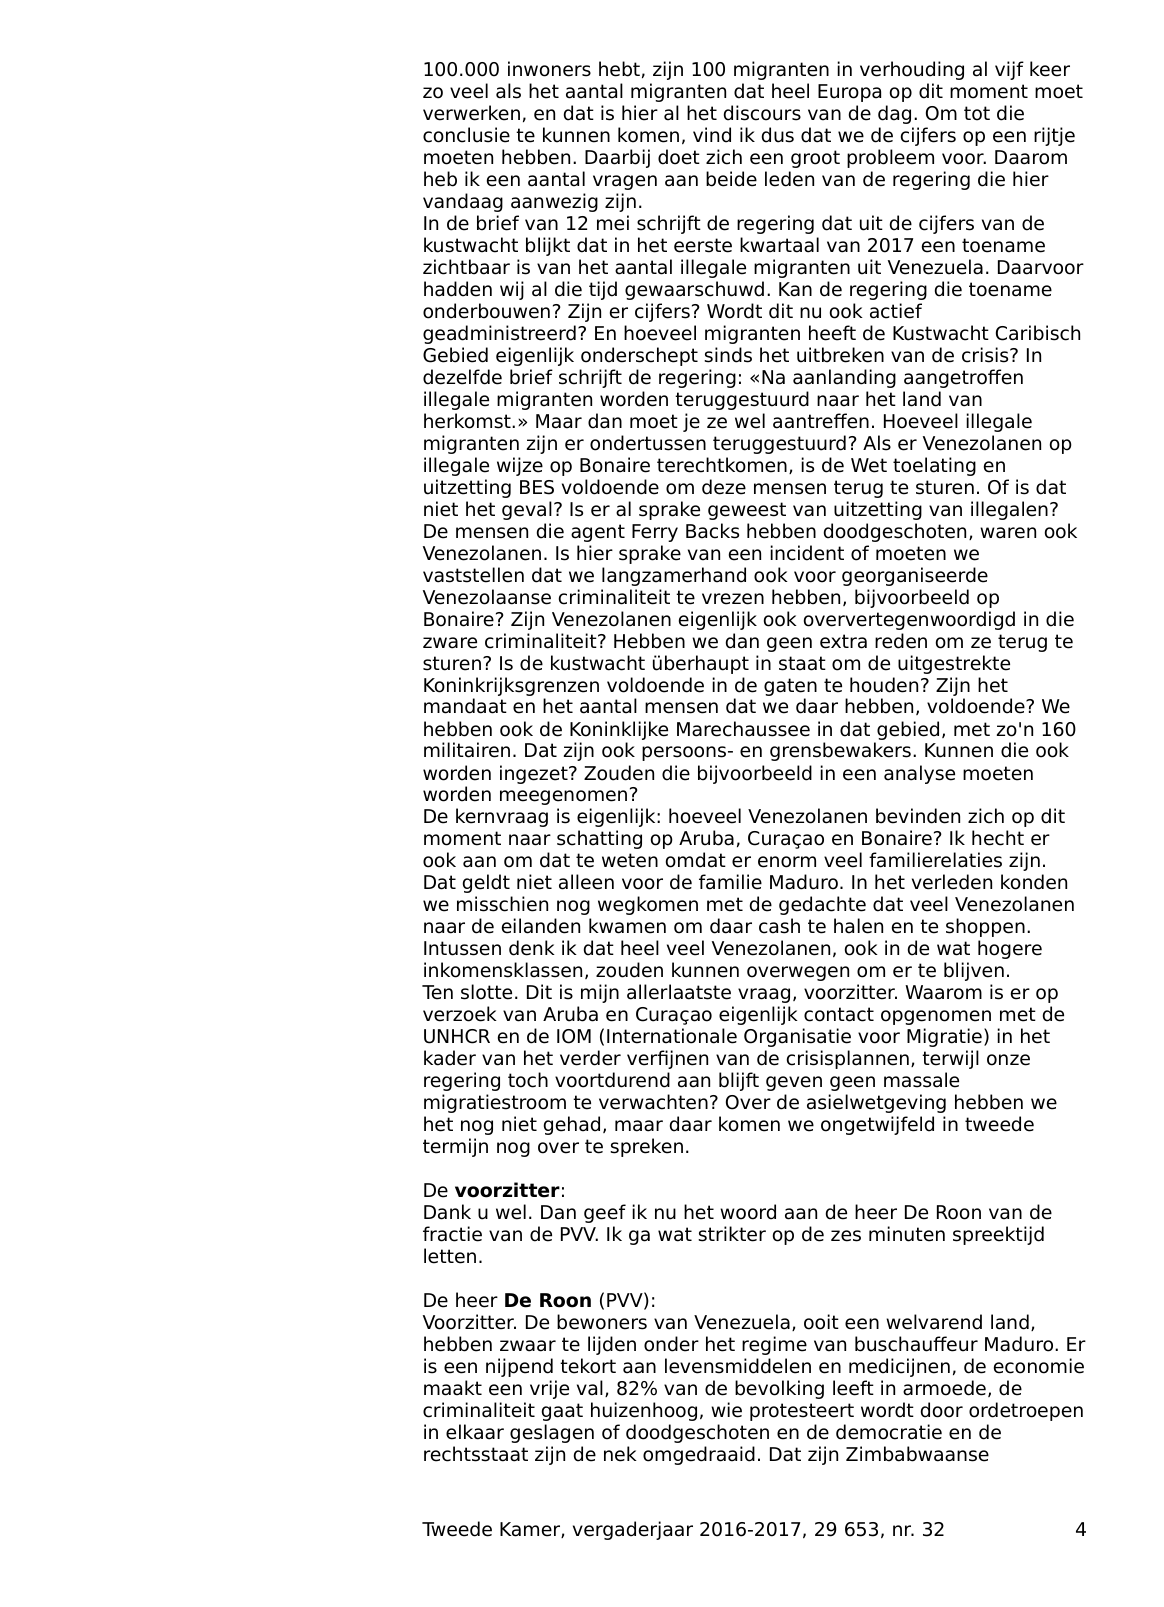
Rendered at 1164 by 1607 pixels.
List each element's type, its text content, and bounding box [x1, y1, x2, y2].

text Dank u wel. Dan geef ik nu het woord aan de heer De Roon van de fractie van de PVV. Ik ga wat strikter op de zes minuten spreektijd letten. [422, 1202, 1087, 1268]
text De kernvraag is eigenlijk: hoeveel Venezolanen bevinden zich op dit moment naar schatting op Aruba, Curaçao en Bonaire? Ik hecht er ook aan om dat te weten omdat er enorm veel familierelaties zijn. Dat geldt niet alleen voor de familie Maduro. In het verleden konden we misschien nog wegkomen met de gedachte dat veel Venezolanen naar de eilanden kwamen om daar cash te halen en te shoppen. Intussen denk ik dat heel veel Venezolanen, ook in de wat hogere inkomensklassen, zouden kunnen overwegen om er te blijven. [422, 806, 1087, 982]
text 100.000 inwoners hebt, zijn 100 migranten in verhouding al vijf keer zo veel als het aantal migranten dat heel Europa op dit moment moet verwerken, en dat is hier al het discours van de dag. Om tot die conclusie te kunnen komen, vind ik dus dat we de cijfers op een rijtje moeten hebben. Daarbij doet zich een groot probleem voor. Daarom heb ik een aantal vragen aan beide leden van de regering die hier vandaag aanwezig zijn. [422, 59, 1087, 213]
text De voorzitter: [422, 1180, 1087, 1202]
text Ten slotte. Dit is mijn allerlaatste vraag, voorzitter. Waarom is er op verzoek van Aruba en Curaçao eigenlijk contact opgenomen met de UNHCR en de IOM (Internationale Organisatie voor Migratie) in het kader van het verder verfijnen van de crisisplannen, terwijl onze regering toch voortdurend aan blijft geven geen massale migratiestroom te verwachten? Over de asielwetgeving hebben we het nog niet gehad, maar daar komen we ongetwijfeld in tweede termijn nog over te spreken. [422, 982, 1087, 1158]
text Voorzitter. De bewoners van Venezuela, ooit een welvarend land, hebben zwaar te lijden onder het regime van buschauffeur Maduro. Er is een nijpend tekort aan levensmiddelen en medicijnen, de economie maakt een vrije val, 82% van de bevolking leeft in armoede, de criminaliteit gaat huizenhoog, wie protesteert wordt door ordetroepen in elkaar geslagen of doodgeschoten en de democratie en de rechtsstaat zijn de nek omgedraaid. Dat zijn Zimbabwaanse [422, 1312, 1087, 1466]
text In de brief van 12 mei schrijft de regering dat uit de cijfers van de kustwacht blijkt dat in het eerste kwartaal van 2017 een toename zichtbaar is van het aantal illegale migranten uit Venezuela. Daarvoor hadden wij al die tijd gewaarschuwd. Kan de regering die toename onderbouwen? Zijn er cijfers? Wordt dit nu ook actief geadministreerd? En hoeveel migranten heeft de Kustwacht Caribisch Gebied eigenlijk onderschept sinds het uitbreken van de crisis? In dezelfde brief schrijft de regering: «Na aanlanding aangetroffen illegale migranten worden teruggestuurd naar het land van herkomst.» Maar dan moet je ze wel aantreffen. Hoeveel illegale migranten zijn er ondertussen teruggestuurd? Als er Venezolanen op illegale wijze op Bonaire terechtkomen, is de Wet toelating en uitzetting BES voldoende om deze mensen terug te sturen. Of is dat niet het geval? Is er al sprake geweest van uitzetting van illegalen? De mensen die agent Ferry Backs hebben doodgeschoten, waren ook Venezolanen. Is hier sprake van een incident of moeten we vaststellen dat we langzamerhand ook voor georganiseerde Venezolaanse criminaliteit te vrezen hebben, bijvoorbeeld op Bonaire? Zijn Venezolanen eigenlijk ook oververtegenwoordigd in die zware criminaliteit? Hebben we dan geen extra reden om ze terug te sturen? Is de kustwacht überhaupt in staat om de uitgestrekte Koninkrijksgrenzen voldoende in de gaten te houden? Zijn het mandaat en het aantal mensen dat we daar hebben, voldoende? We hebben ook de Koninklijke Marechaussee in dat gebied, met zo'n 160 militairen. Dat zijn ook persoons- en grensbewakers. Kunnen die ook worden ingezet? Zouden die bijvoorbeeld in een analyse moeten worden meegenomen? [422, 213, 1087, 806]
text De heer De Roon (PVV): [422, 1290, 1087, 1312]
